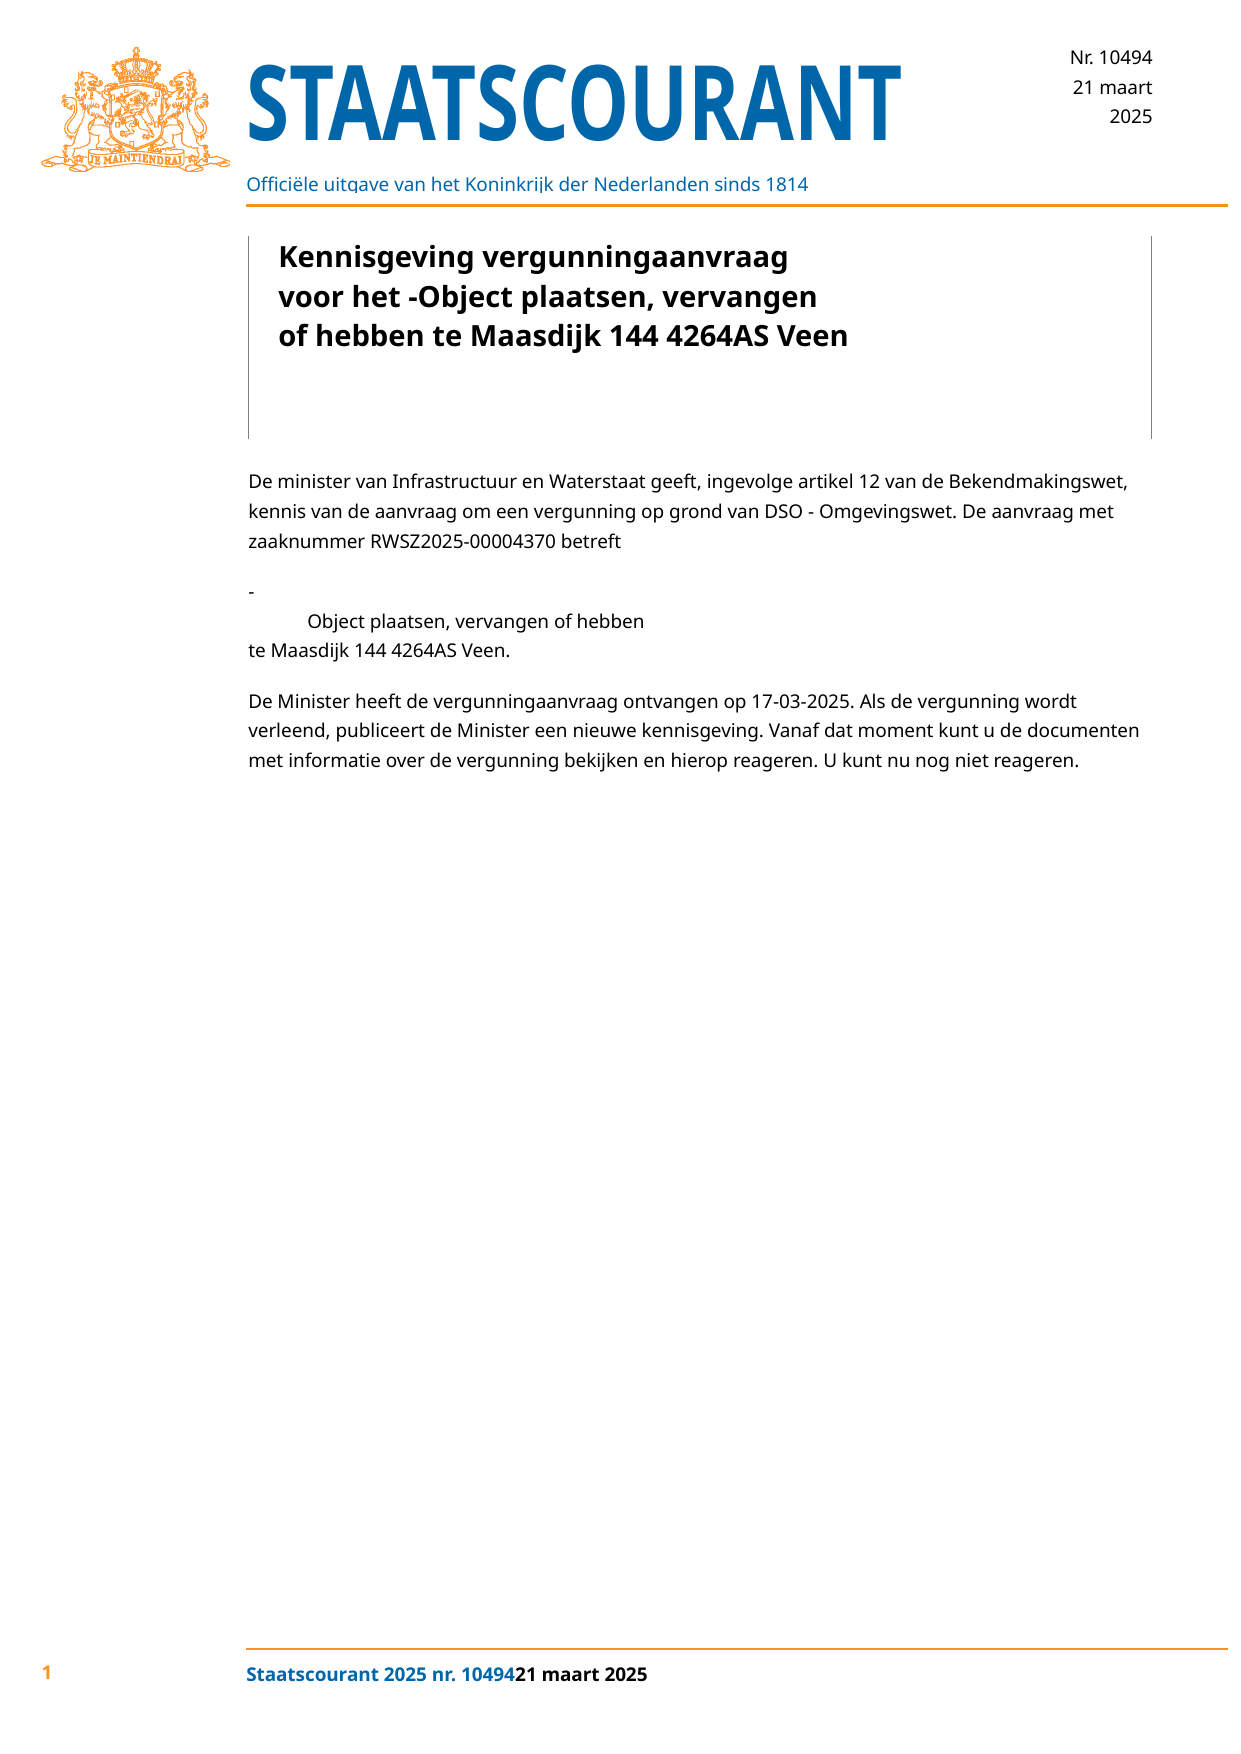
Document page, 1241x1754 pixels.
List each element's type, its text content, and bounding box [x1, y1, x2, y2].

text De minister van Infrastructuur en Waterstaat geeft, ingevolge artikel 12 van de Bekendmakingswet, kennis van de aanvraag om een vergunning op grond van DSO - Omgevingswet. De aanvraag met zaaknummer RWSZ2025-00004370 betreft [248, 469, 1152, 553]
list Object plaatsen, vervangen of hebben [248, 608, 1152, 633]
text te Maasdijk 144 4264AS Veen. [248, 637, 1152, 663]
table_header [850, 414, 1151, 439]
text De Minister heeft de vergunningaanvraag ontvangen op 17-03-2025. Als de vergunning wordt verleend, publiceert de Minister een nieuwe kennisgeving. Vanaf dat moment kunt u de documenten met informatie over de vergunning bekijken en hierop reageren. U kunt nu nog niet reageren. [248, 688, 1152, 773]
table_header [850, 236, 912, 413]
picture [912, 236, 1090, 414]
table_header Kennisgeving vergunningaanvraag voor het -Object plaatsen, vervangen of hebben te Maasdijk 144 4264AS Veen [249, 236, 850, 439]
picture [41, 47, 231, 172]
table_header [1090, 236, 1151, 413]
